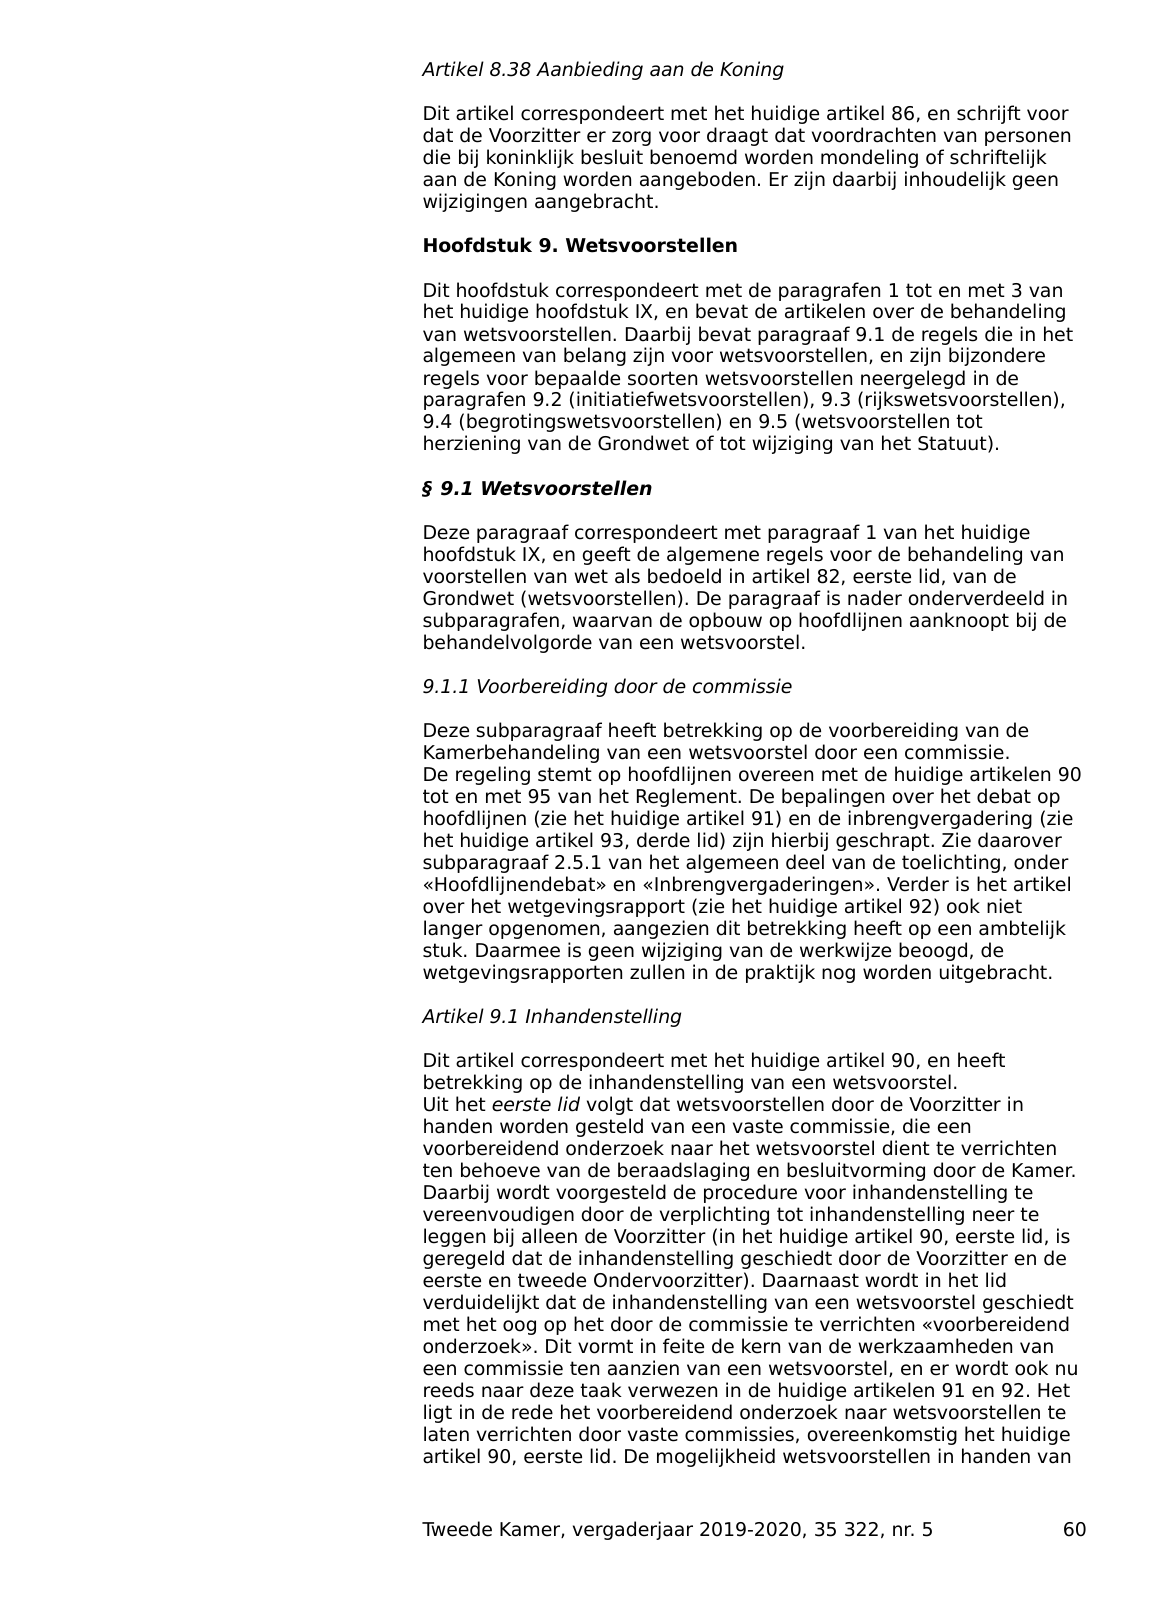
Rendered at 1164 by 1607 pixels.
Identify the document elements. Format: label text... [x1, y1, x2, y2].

subtitle § 9.1 Wetsvoorstellen [422, 477, 1087, 499]
subtitle Hoofdstuk 9. Wetsvoorstellen [422, 235, 1087, 257]
text De regeling stemt op hoofdlijnen overeen met de huidige artikelen 90 tot en met 95 van het Reglement. De bepalingen over het debat op hoofdlijnen (zie het huidige artikel 91) en de inbrengvergadering (zie het huidige artikel 93, derde lid) zijn hierbij geschrapt. Zie daarover subparagraaf 2.5.1 van het algemeen deel van de toelichting, onder «Hoofdlijnendebat» en «Inbrengvergaderingen». Verder is het artikel over het wetgevingsrapport (zie het huidige artikel 92) ook niet langer opgenomen, aangezien dit betrekking heeft op een ambtelijk stuk. Daarmee is geen wijziging van de werkwijze beoogd, de wetgevingsrapporten zullen in de praktijk nog worden uitgebracht. [422, 764, 1087, 984]
text Deze paragraaf correspondeert met paragraaf 1 van het huidige hoofdstuk IX, en geeft de algemene regels voor de behandeling van voorstellen van wet als bedoeld in artikel 82, eerste lid, van de Grondwet (wetsvoorstellen). De paragraaf is nader onderverdeeld in subparagrafen, waarvan de opbouw op hoofdlijnen aanknoopt bij de behandelvolgorde van een wetsvoorstel. [422, 522, 1087, 653]
text Uit het eerste lid volgt dat wetsvoorstellen door de Voorzitter in handen worden gesteld van een vaste commissie, die een voorbereidend onderzoek naar het wetsvoorstel dient te verrichten ten behoeve van de beraadslaging en besluitvorming door de Kamer. Daarbij wordt voorgesteld de procedure voor inhandenstelling te vereenvoudigen door de verplichting tot inhandenstelling neer te leggen bij alleen de Voorzitter (in het huidige artikel 90, eerste lid, is geregeld dat de inhandenstelling geschiedt door de Voorzitter en de eerste en tweede Ondervoorzitter). Daarnaast wordt in het lid verduidelijkt dat de inhandenstelling van een wetsvoorstel geschiedt met het oog op het door de commissie te verrichten «voorbereidend onderzoek». Dit vormt in feite de kern van de werkzaamheden van een commissie ten aanzien van een wetsvoorstel, en er wordt ook nu reeds naar deze taak verwezen in de huidige artikelen 91 en 92. Het ligt in de rede het voorbereidend onderzoek naar wetsvoorstellen te laten verrichten door vaste commissies, overeenkomstig het huidige artikel 90, eerste lid. De mogelijkheid wetsvoorstellen in handen van [422, 1094, 1087, 1468]
subtitle Artikel 9.1 Inhandenstelling [422, 1006, 1087, 1028]
subtitle Artikel 8.38 Aanbieding aan de Koning [422, 59, 1087, 81]
subtitle 9.1.1 Voorbereiding door de commissie [422, 676, 1087, 698]
text Dit hoofdstuk correspondeert met de paragrafen 1 tot en met 3 van het huidige hoofdstuk IX, en bevat de artikelen over de behandeling van wetsvoorstellen. Daarbij bevat paragraaf 9.1 de regels die in het algemeen van belang zijn voor wetsvoorstellen, en zijn bijzondere regels voor bepaalde soorten wetsvoorstellen neergelegd in de paragrafen 9.2 (initiatiefwetsvoorstellen), 9.3 (rijkswetsvoorstellen), 9.4 (begrotingswetsvoorstellen) en 9.5 (wetsvoorstellen tot herziening van de Grondwet of tot wijziging van het Statuut). [422, 279, 1087, 455]
text Deze subparagraaf heeft betrekking op de voorbereiding van de Kamerbehandeling van een wetsvoorstel door een commissie. [422, 720, 1087, 764]
text Dit artikel correspondeert met het huidige artikel 90, en heeft betrekking op de inhandenstelling van een wetsvoorstel. [422, 1050, 1087, 1094]
text Dit artikel correspondeert met het huidige artikel 86, en schrijft voor dat de Voorzitter er zorg voor draagt dat voordrachten van personen die bij koninklijk besluit benoemd worden mondeling of schriftelijk aan de Koning worden aangeboden. Er zijn daarbij inhoudelijk geen wijzigingen aangebracht. [422, 103, 1087, 213]
